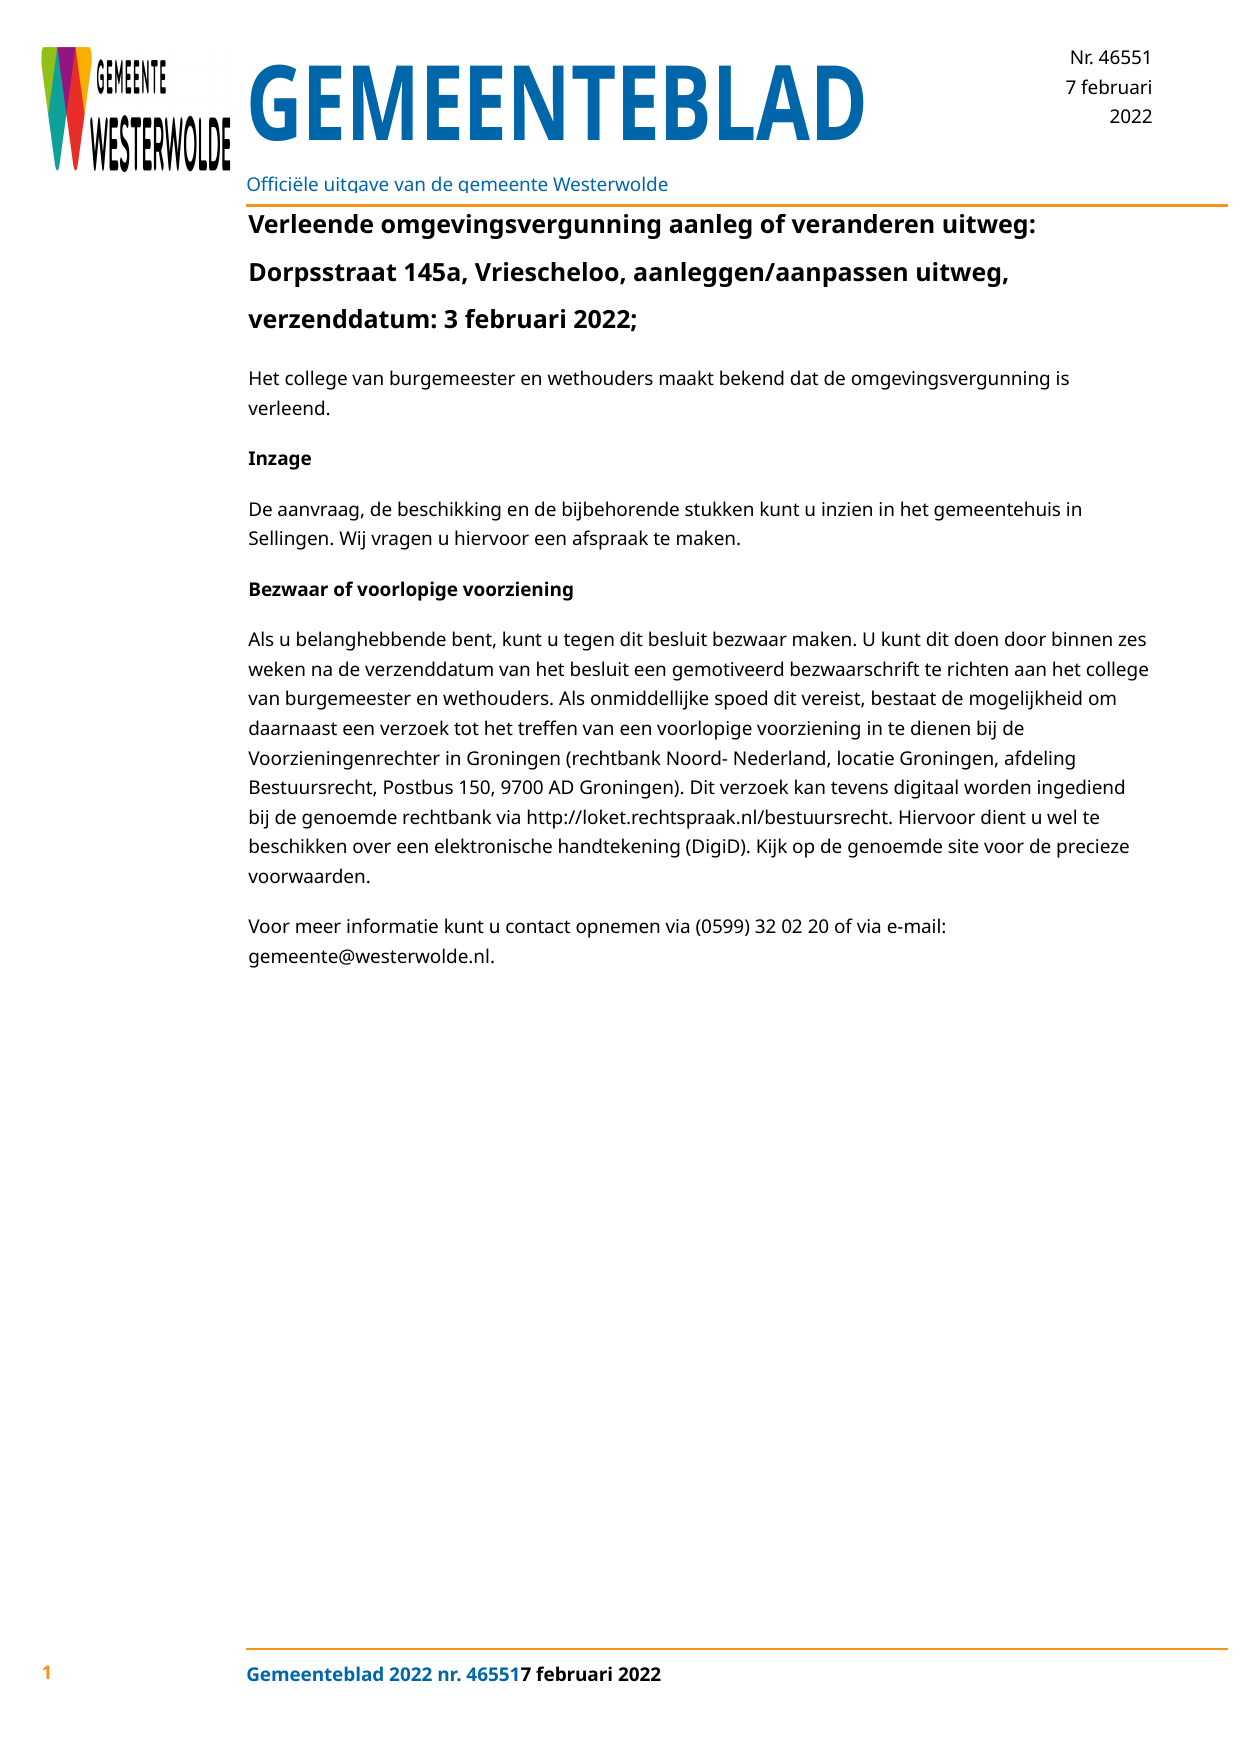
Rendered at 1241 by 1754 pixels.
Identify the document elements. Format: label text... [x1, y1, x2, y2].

text Het college van burgemeester en wethouders maakt bekend dat de omgevingsvergunning is verleend. [248, 366, 1152, 421]
text Bezwaar of voorlopige voorziening [248, 576, 1152, 602]
text Voor meer informatie kunt u contact opnemen via (0599) 32 02 20 of via e-mail: gemeente@westerwolde.nl. [248, 913, 1152, 969]
picture [41, 47, 231, 172]
text Inzage [248, 446, 1152, 471]
text Als u belanghebbende bent, kunt u tegen dit besluit bezwaar maken. U kunt dit doen door binnen zes weken na de verzenddatum van het besluit een gemotiveerd bezwaarschrift te richten aan het college van burgemeester en wethouders. Als onmiddellijke spoed dit vereist, bestaat de mogelijkheid om daarnaast een verzoek tot het treffen van een voorlopige voorziening in te dienen bij de Voorzieningenrechter in Groningen (rechtbank Noord- Nederland, locatie Groningen, afdeling Bestuursrecht, Postbus 150, 9700 AD Groningen). Dit verzoek kan tevens digitaal worden ingediend bij de genoemde rechtbank via http://loket.rechtspraak.nl/bestuursrecht. Hiervoor dient u wel te beschikken over een elektronische handtekening (DigiD). Kijk op de genoemde site voor de precieze voorwaarden. [248, 626, 1152, 889]
text De aanvraag, de beschikking en de bijbehorende stukken kunt u inzien in het gemeentehuis in Sellingen. Wij vragen u hiervoor een afspraak te maken. [248, 496, 1152, 551]
text Verleende omgevingsvergunning aanleg of veranderen uitweg: Dorpsstraat 145a, Vriescheloo, aanleggen/aanpassen uitweg, verzenddatum: 3 februari 2022; [248, 207, 1152, 336]
